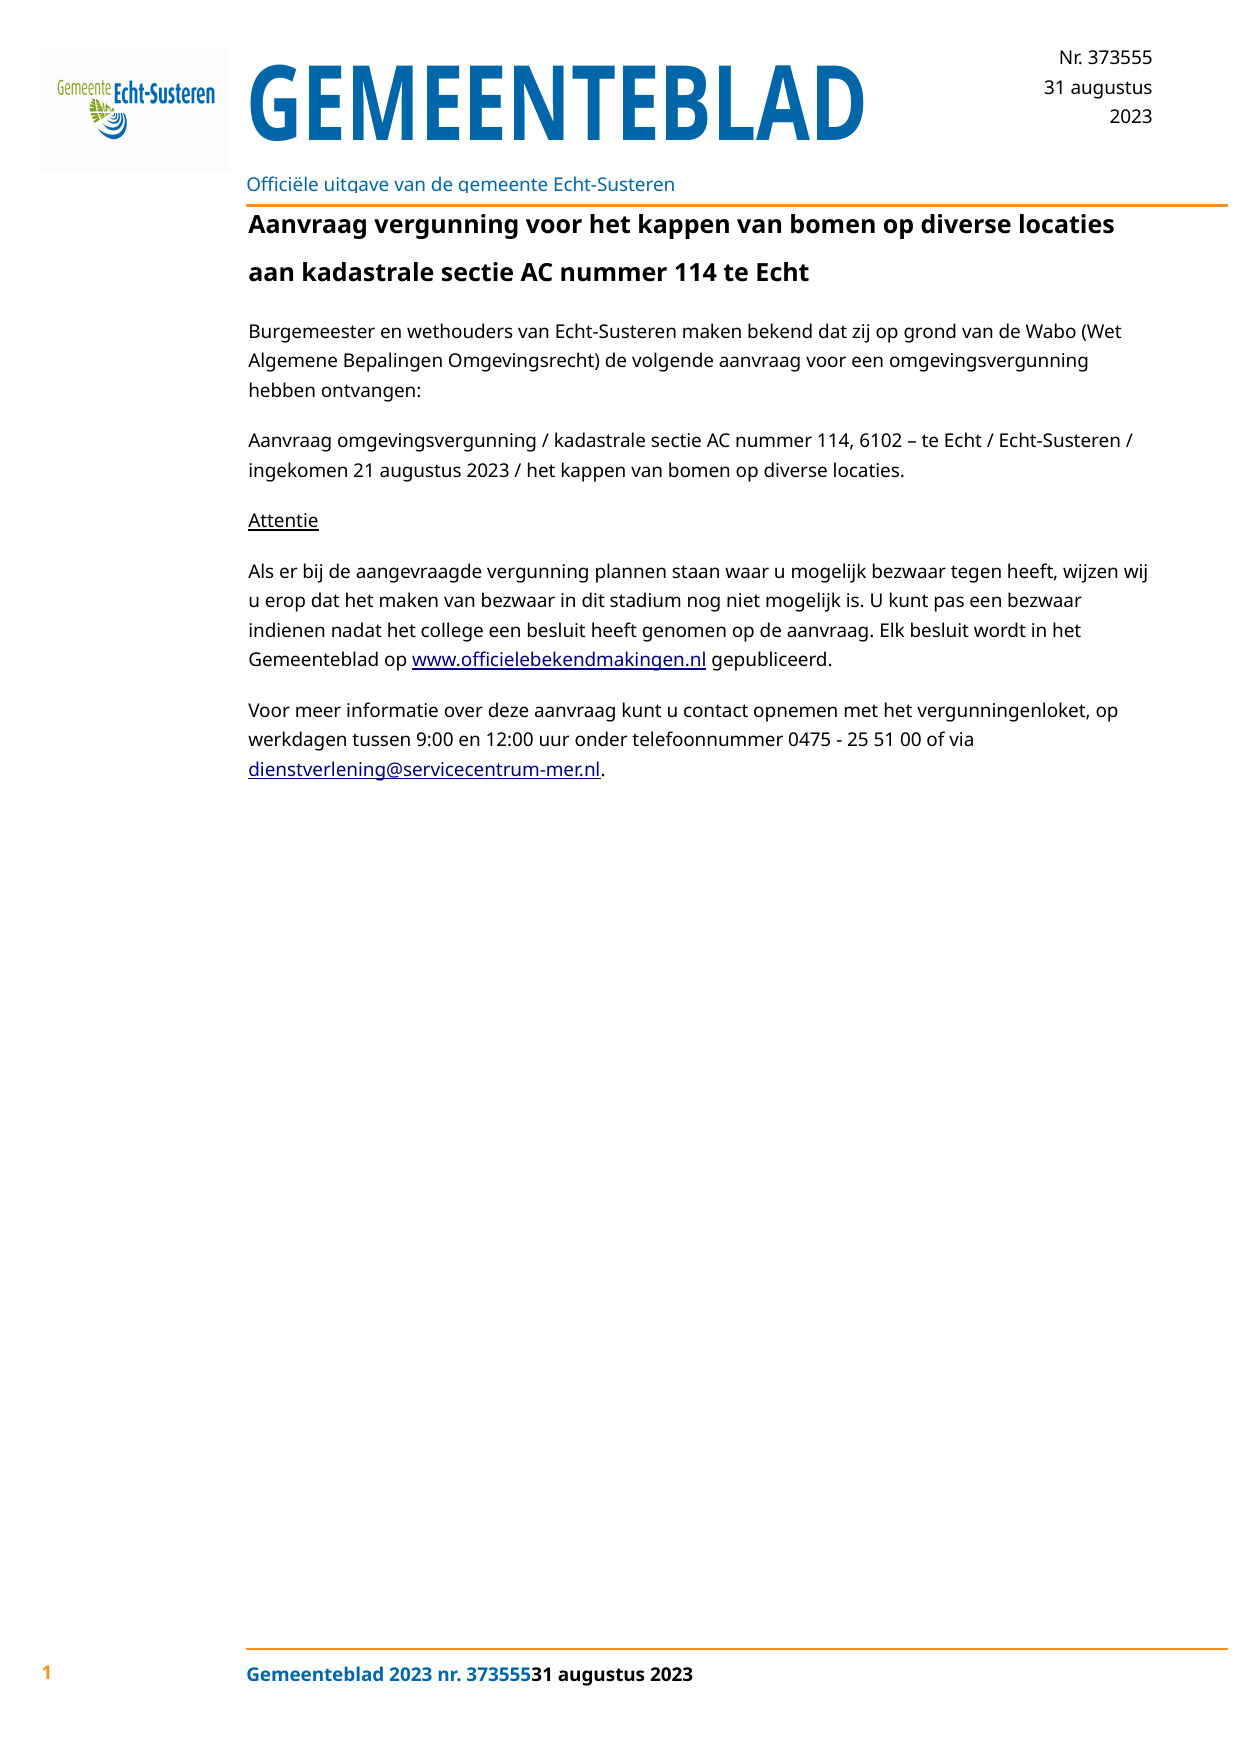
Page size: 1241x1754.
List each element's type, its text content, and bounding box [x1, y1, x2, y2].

text Burgemeester en wethouders van Echt-Susteren maken bekend dat zij op grond van de Wabo (Wet Algemene Bepalingen Omgevingsrecht) de volgende aanvraag voor een omgevingsvergunning hebben ontvangen: [248, 318, 1152, 403]
text Aanvraag vergunning voor het kappen van bomen op diverse locaties aan kadastrale sectie AC nummer 114 te Echt [248, 207, 1152, 288]
text Voor meer informatie over deze aanvraag kunt u contact opnemen met het vergunningenloket, op werkdagen tussen 9:00 en 12:00 uur onder telefoonnummer 0475 - 25 51 00 of via dienstverlening@servicecentrum-mer.nl. [248, 697, 1152, 782]
text Attentie [248, 507, 1152, 533]
text Als er bij de aangevraagde vergunning plannen staan waar u mogelijk bezwaar tegen heeft, wijzen wij u erop dat het maken van bezwaar in dit stadium nog niet mogelijk is. U kunt pas een bezwaar indienen nadat het college een besluit heeft genomen op de aanvraag. Elk besluit wordt in het Gemeenteblad op www.officielebekendmakingen.nl gepubliceerd. [248, 558, 1152, 672]
picture [41, 47, 231, 172]
text Aanvraag omgevingsvergunning / kadastrale sectie AC nummer 114, 6102 – te Echt / Echt-Susteren / ingekomen 21 augustus 2023 / het kappen van bomen op diverse locaties. [248, 427, 1152, 483]
